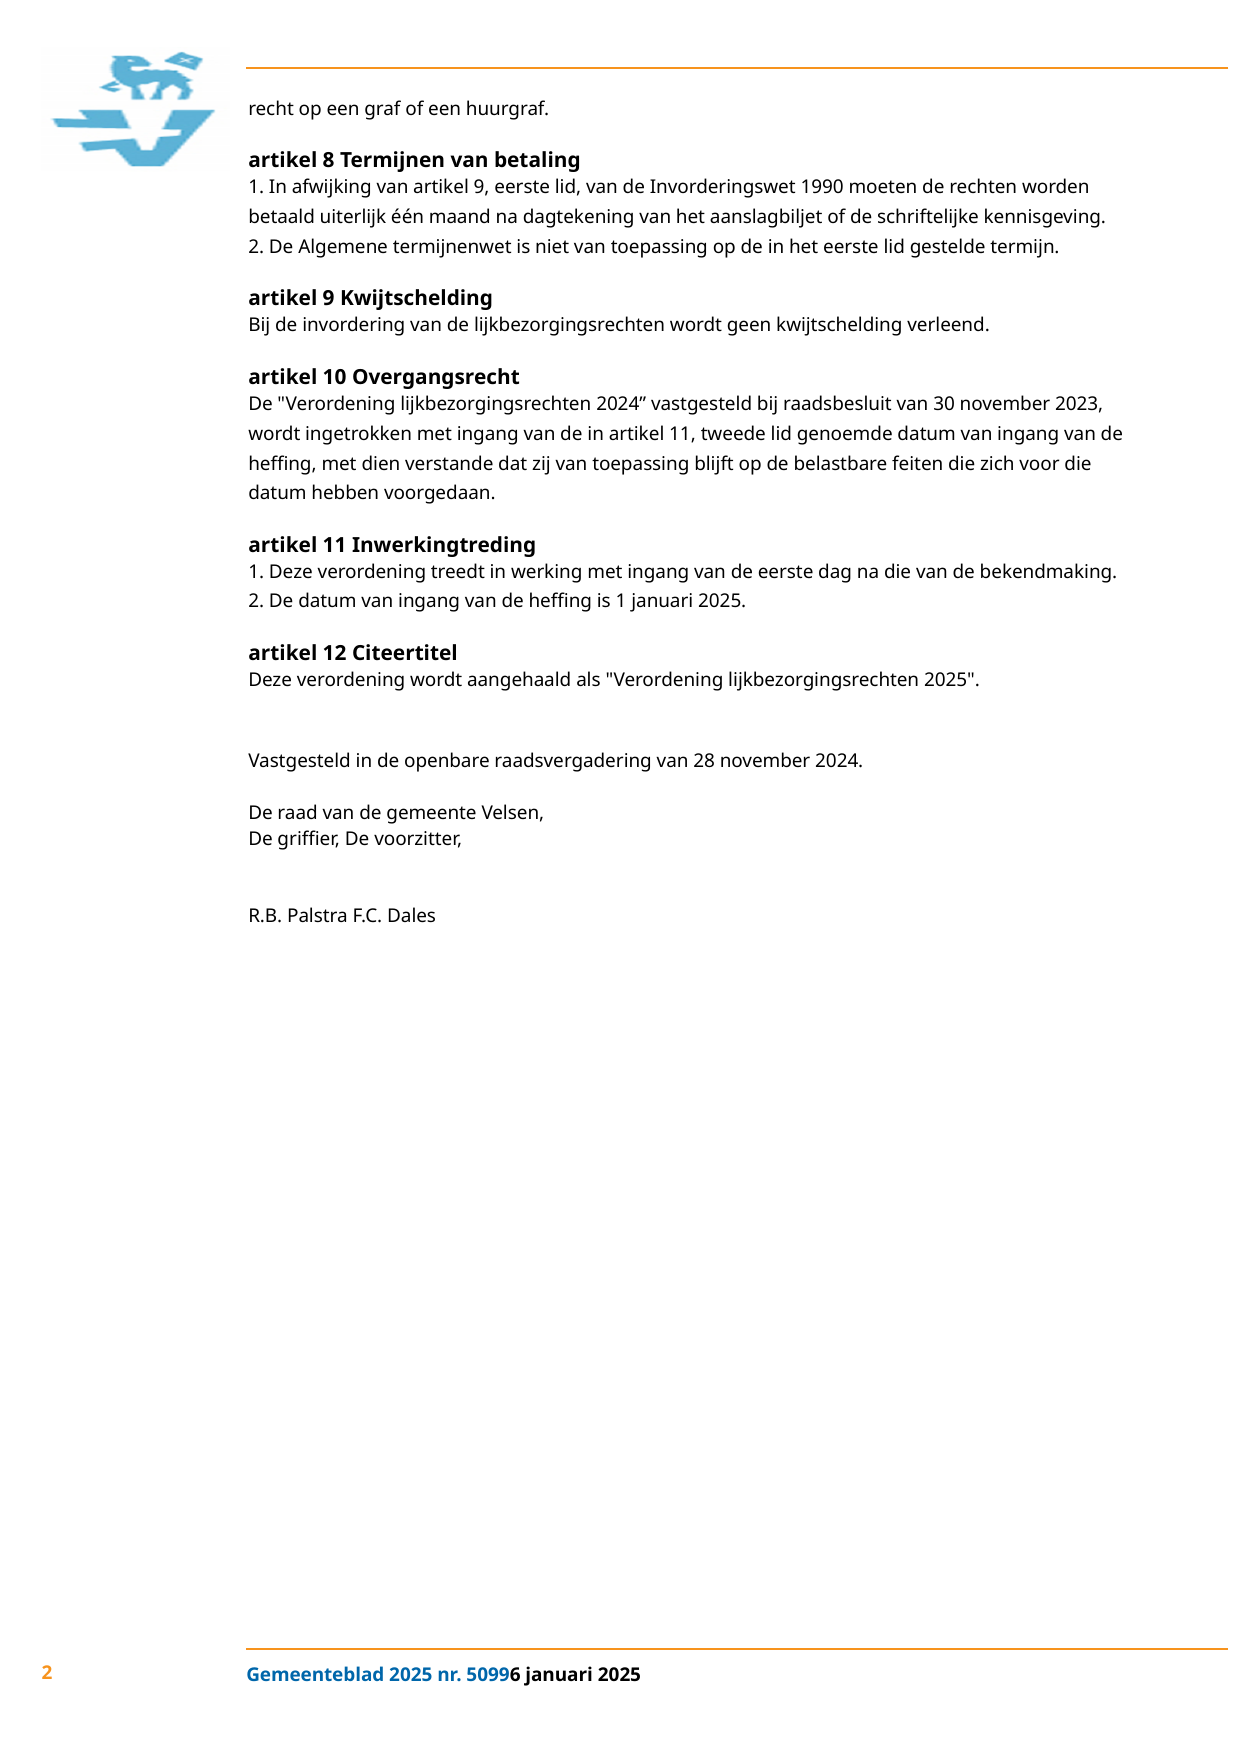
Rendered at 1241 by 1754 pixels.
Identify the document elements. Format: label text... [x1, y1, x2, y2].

text 1. In afwijking van artikel 9, eerste lid, van de Invorderingswet 1990 moeten de rechten worden betaald uiterlijk één maand na dagtekening van het aanslagbiljet of de schriftelijke kennisgeving. [248, 174, 1152, 229]
text 2. De Algemene termijnenwet is niet van toepassing op de in het eerste lid gestelde termijn. [248, 233, 1152, 258]
text artikel 8 Termijnen van betaling [248, 145, 1152, 174]
text artikel 12 Citeertitel [248, 638, 1152, 667]
text De raad van de gemeente Velsen, [248, 799, 1152, 825]
text Vastgesteld in de openbare raadsvergadering van 28 november 2024. [248, 748, 1152, 773]
text Deze verordening wordt aangehaald als "Verordening lijkbezorgingsrechten 2025". [248, 667, 1152, 692]
text artikel 9 Kwijtschelding [248, 283, 1152, 312]
picture [41, 47, 231, 172]
text 1. Deze verordening treedt in werking met ingang van de eerste dag na die van de bekendmaking. [248, 558, 1152, 584]
text 2. De datum van ingang van de heffing is 1 januari 2025. [248, 588, 1152, 613]
text artikel 11 Inwerkingtreding [248, 530, 1152, 558]
text Bij de invordering van de lijkbezorgingsrechten wordt geen kwijtschelding verleend. [248, 312, 1152, 337]
text De "Verordening lijkbezorgingsrechten 2024” vastgesteld bij raadsbesluit van 30 november 2023, wordt ingetrokken met ingang van de in artikel 11, tweede lid genoemde datum van ingang van de heffing, met dien verstande dat zij van toepassing blijft op de belastbare feiten die zich voor die datum hebben voorgedaan. [248, 391, 1152, 505]
text recht op een graf of een huurgraf. [248, 95, 1152, 121]
text artikel 10 Overgangsrecht [248, 362, 1152, 391]
text De griffier, De voorzitter, [248, 825, 1152, 851]
text R.B. Palstra F.C. Dales [248, 902, 1152, 928]
